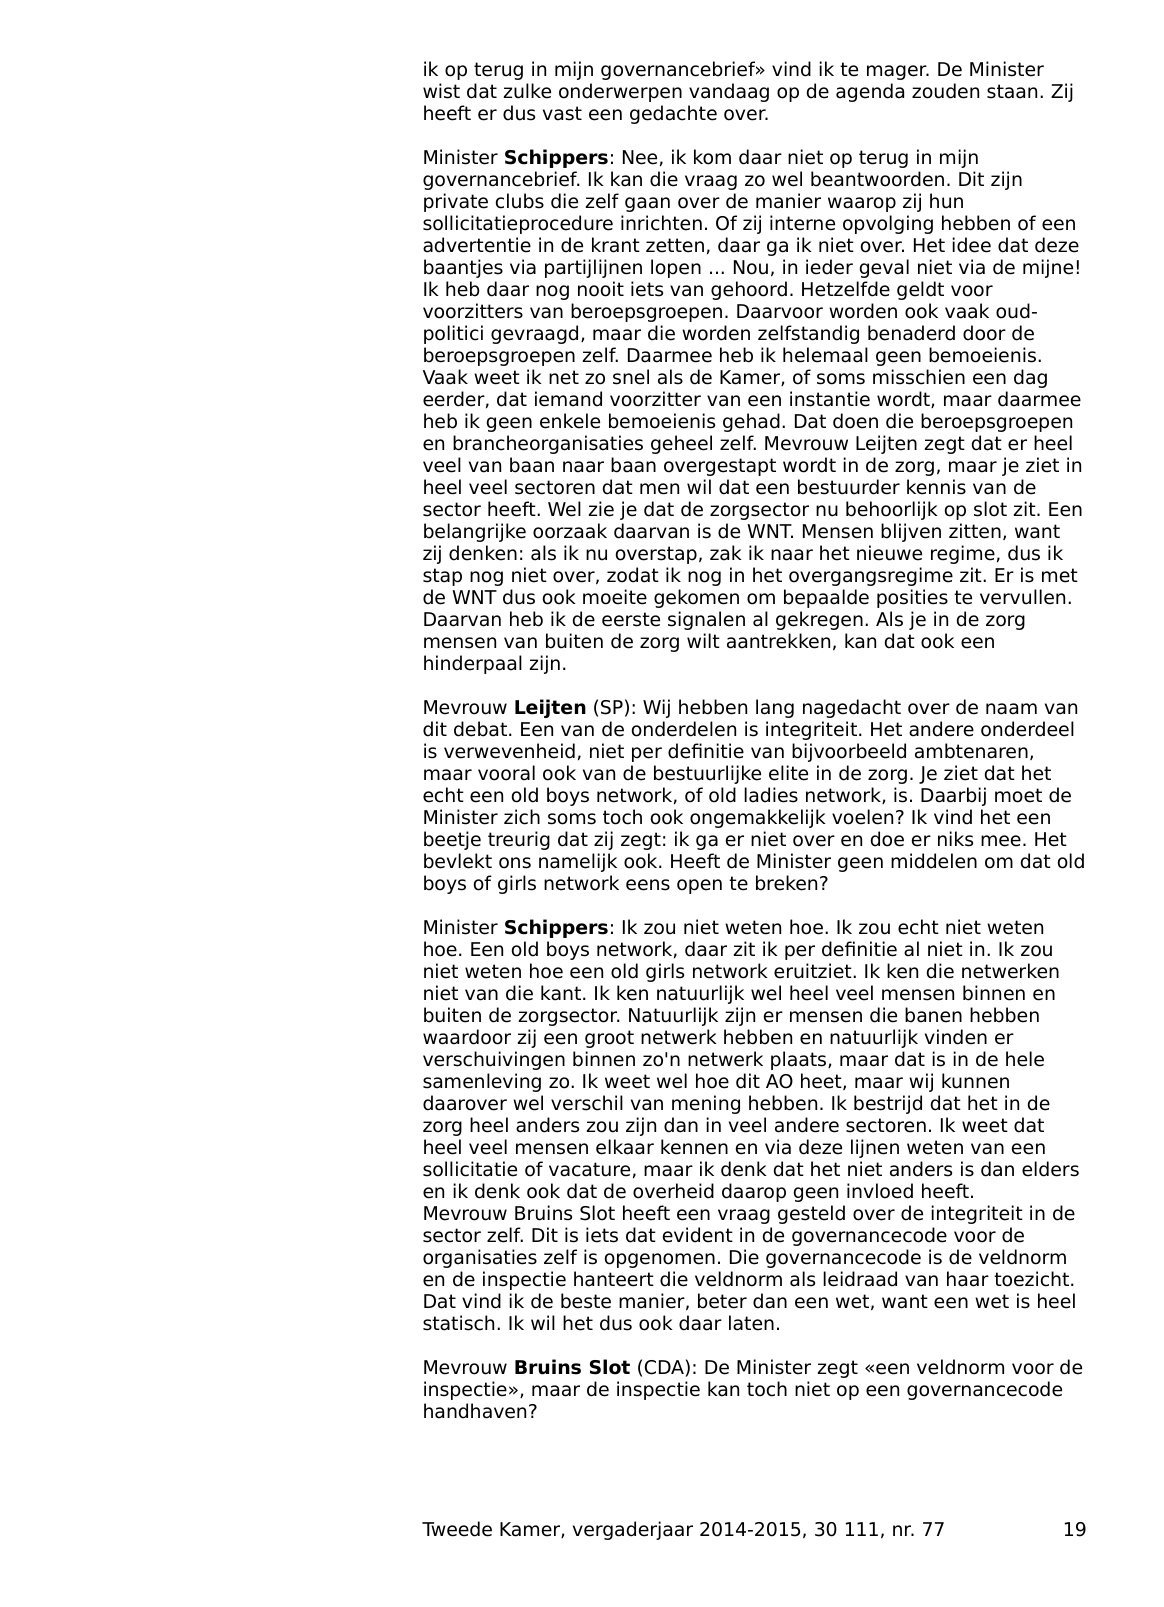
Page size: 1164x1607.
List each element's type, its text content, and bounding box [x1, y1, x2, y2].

text Minister Schippers: Ik zou niet weten hoe. Ik zou echt niet weten hoe. Een old boys network, daar zit ik per definitie al niet in. Ik zou niet weten hoe een old girls network eruitziet. Ik ken die netwerken niet van die kant. Ik ken natuurlijk wel heel veel mensen binnen en buiten de zorgsector. Natuurlijk zijn er mensen die banen hebben waardoor zij een groot netwerk hebben en natuurlijk vinden er verschuivingen binnen zo'n netwerk plaats, maar dat is in de hele samenleving zo. Ik weet wel hoe dit AO heet, maar wij kunnen daarover wel verschil van mening hebben. Ik bestrijd dat het in de zorg heel anders zou zijn dan in veel andere sectoren. Ik weet dat heel veel mensen elkaar kennen en via deze lijnen weten van een sollicitatie of vacature, maar ik denk dat het niet anders is dan elders en ik denk ook dat de overheid daarop geen invloed heeft. [422, 917, 1087, 1203]
text Mevrouw Bruins Slot heeft een vraag gesteld over de integriteit in de sector zelf. Dit is iets dat evident in de governancecode voor de organisaties zelf is opgenomen. Die governancecode is de veldnorm en de inspectie hanteert die veldnorm als leidraad van haar toezicht. Dat vind ik de beste manier, beter dan een wet, want een wet is heel statisch. Ik wil het dus ook daar laten. [422, 1203, 1087, 1334]
text Mevrouw Leijten (SP): Wij hebben lang nagedacht over de naam van dit debat. Een van de onderdelen is integriteit. Het andere onderdeel is verwevenheid, niet per definitie van bijvoorbeeld ambtenaren, maar vooral ook van de bestuurlijke elite in de zorg. Je ziet dat het echt een old boys network, of old ladies network, is. Daarbij moet de Minister zich soms toch ook ongemakkelijk voelen? Ik vind het een beetje treurig dat zij zegt: ik ga er niet over en doe er niks mee. Het bevlekt ons namelijk ook. Heeft de Minister geen middelen om dat old boys of girls network eens open te breken? [422, 697, 1087, 895]
text ik op terug in mijn governancebrief» vind ik te mager. De Minister wist dat zulke onderwerpen vandaag op de agenda zouden staan. Zij heeft er dus vast een gedachte over. [422, 59, 1087, 125]
text Minister Schippers: Nee, ik kom daar niet op terug in mijn governancebrief. Ik kan die vraag zo wel beantwoorden. Dit zijn private clubs die zelf gaan over de manier waarop zij hun sollicitatieprocedure inrichten. Of zij interne opvolging hebben of een advertentie in de krant zetten, daar ga ik niet over. Het idee dat deze baantjes via partijlijnen lopen ... Nou, in ieder geval niet via de mijne! Ik heb daar nog nooit iets van gehoord. Hetzelfde geldt voor voorzitters van beroepsgroepen. Daarvoor worden ook vaak oud-politici gevraagd, maar die worden zelfstandig benaderd door de beroepsgroepen zelf. Daarmee heb ik helemaal geen bemoeienis. Vaak weet ik net zo snel als de Kamer, of soms misschien een dag eerder, dat iemand voorzitter van een instantie wordt, maar daarmee heb ik geen enkele bemoeienis gehad. Dat doen die beroepsgroepen en brancheorganisaties geheel zelf. Mevrouw Leijten zegt dat er heel veel van baan naar baan overgestapt wordt in de zorg, maar je ziet in heel veel sectoren dat men wil dat een bestuurder kennis van de sector heeft. Wel zie je dat de zorgsector nu behoorlijk op slot zit. Een belangrijke oorzaak daarvan is de WNT. Mensen blijven zitten, want zij denken: als ik nu overstap, zak ik naar het nieuwe regime, dus ik stap nog niet over, zodat ik nog in het overgangsregime zit. Er is met de WNT dus ook moeite gekomen om bepaalde posities te vervullen. Daarvan heb ik de eerste signalen al gekregen. Als je in de zorg mensen van buiten de zorg wilt aantrekken, kan dat ook een hinderpaal zijn. [422, 147, 1087, 675]
text Mevrouw Bruins Slot (CDA): De Minister zegt «een veldnorm voor de inspectie», maar de inspectie kan toch niet op een governancecode handhaven? [422, 1357, 1087, 1423]
